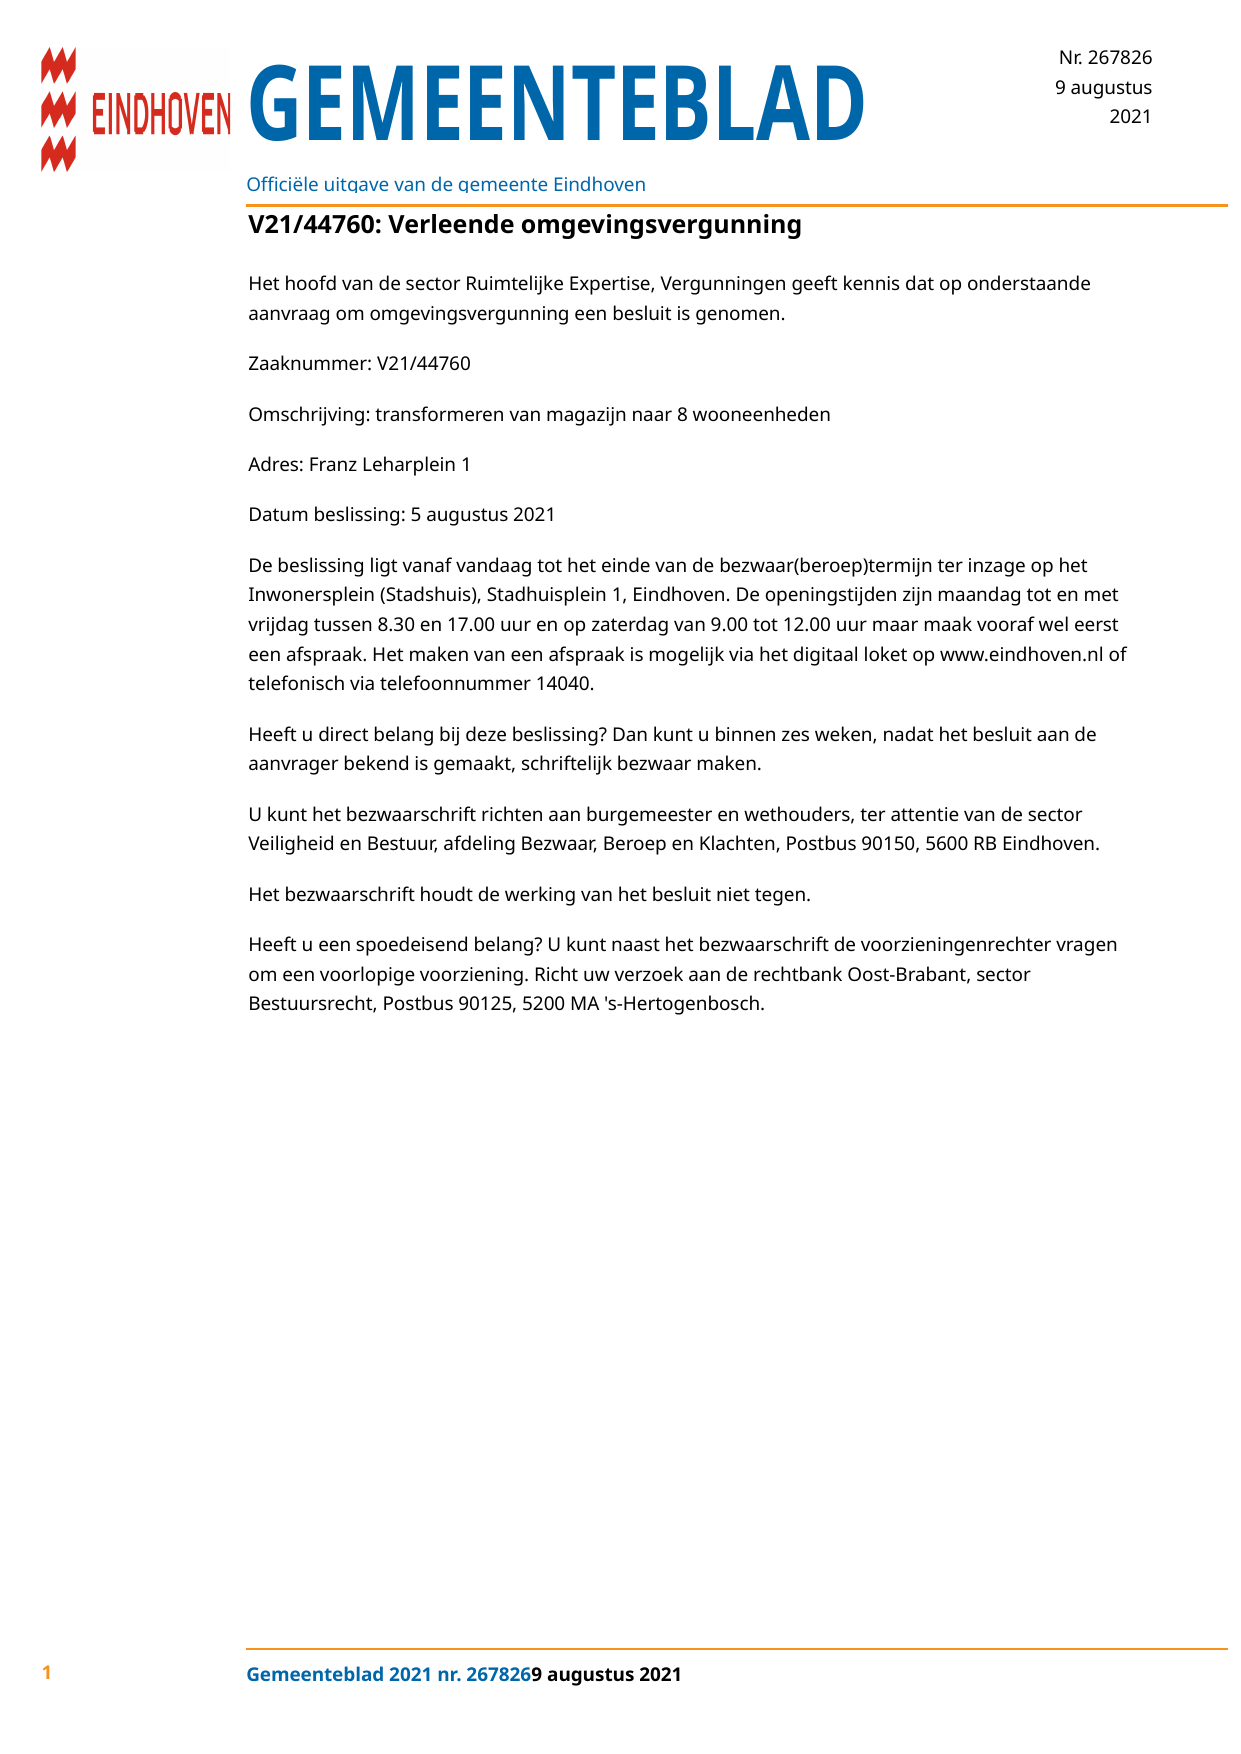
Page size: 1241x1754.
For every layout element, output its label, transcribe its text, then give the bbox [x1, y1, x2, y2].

text Heeft u een spoedeisend belang? U kunt naast het bezwaarschrift de voorzieningenrechter vragen om een voorlopige voorziening. Richt uw verzoek aan de rechtbank Oost-Brabant, sector Bestuursrecht, Postbus 90125, 5200 MA 's-Hertogenbosch. [248, 931, 1152, 1016]
picture [41, 47, 231, 172]
text V21/44760: Verleende omgevingsvergunning [248, 207, 1152, 241]
text Heeft u direct belang bij deze beslissing? Dan kunt u binnen zes weken, nadat het besluit aan de aanvrager bekend is gemaakt, schriftelijk bezwaar maken. [248, 721, 1152, 776]
text Het bezwaarschrift houdt de werking van het besluit niet tegen. [248, 881, 1152, 906]
text De beslissing ligt vanaf vandaag tot het einde van de bezwaar(beroep)termijn ter inzage op het Inwonersplein (Stadshuis), Stadhuisplein 1, Eindhoven. De openingstijden zijn maandag tot en met vrijdag tussen 8.30 en 17.00 uur en op zaterdag van 9.00 tot 12.00 uur maar maak vooraf wel eerst een afspraak. Het maken van een afspraak is mogelijk via het digitaal loket op www.eindhoven.nl of telefonisch via telefoonnummer 14040. [248, 552, 1152, 696]
text U kunt het bezwaarschrift richten aan burgemeester en wethouders, ter attentie van de sector Veiligheid en Bestuur, afdeling Bezwaar, Beroep en Klachten, Postbus 90150, 5600 RB Eindhoven. [248, 801, 1152, 856]
text Datum beslissing: 5 augustus 2021 [248, 502, 1152, 527]
text Omschrijving: transformeren van magazijn naar 8 wooneenheden [248, 401, 1152, 426]
text Adres: Franz Leharplein 1 [248, 451, 1152, 477]
text Zaaknummer: V21/44760 [248, 350, 1152, 376]
text Het hoofd van de sector Ruimtelijke Expertise, Vergunningen geeft kennis dat op onderstaande aanvraag om omgevingsvergunning een besluit is genomen. [248, 270, 1152, 326]
